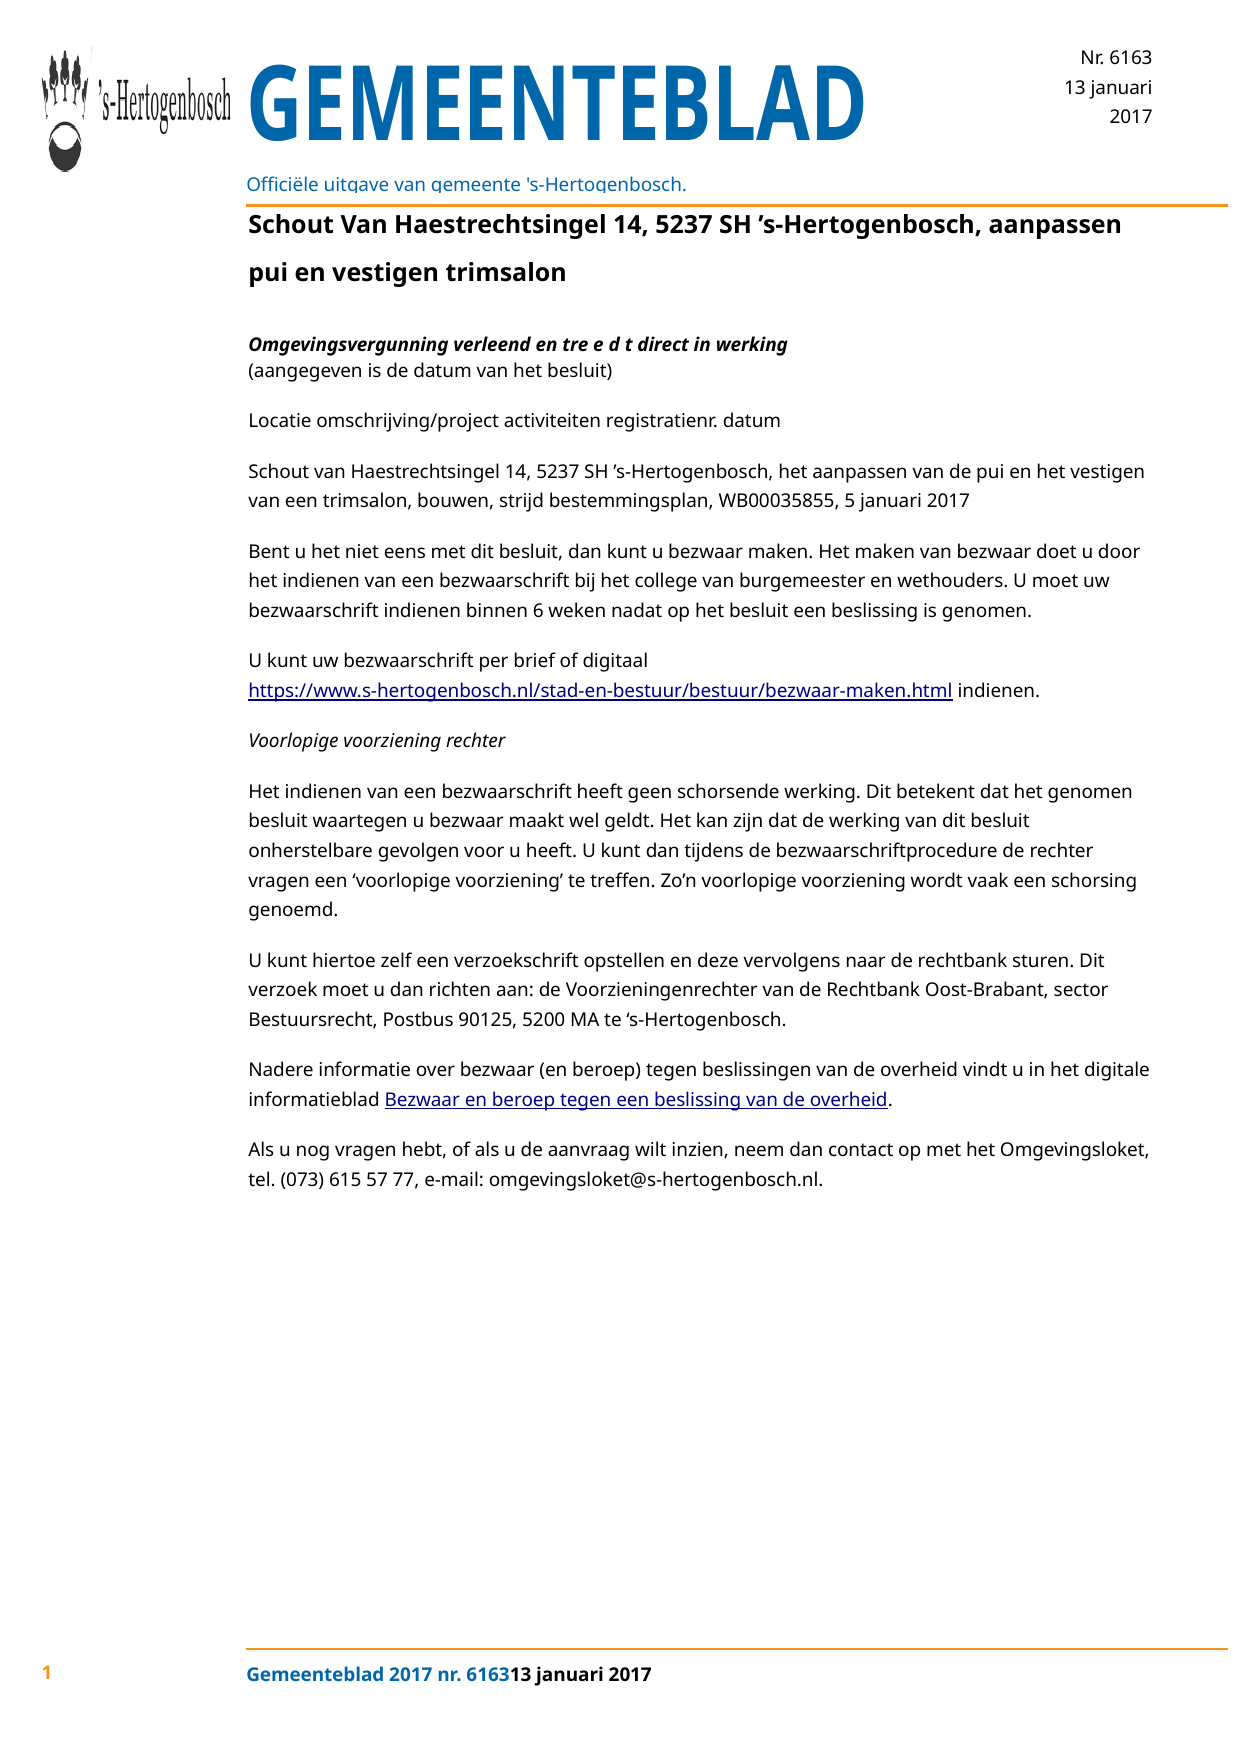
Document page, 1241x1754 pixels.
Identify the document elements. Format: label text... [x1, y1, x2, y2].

text Als u nog vragen hebt, of als u de aanvraag wilt inzien, neem dan contact op met het Omgevingsloket, tel. (073) 615 57 77, e-mail: omgevingsloket@s-hertogenbosch.nl. [248, 1136, 1152, 1192]
text Schout Van Haestrechtsingel 14, 5237 SH ’s-Hertogenbosch, aanpassen pui en vestigen trimsalon [248, 207, 1152, 288]
text Locatie omschrijving/project activiteiten registratienr. datum [248, 408, 1152, 433]
text Het indienen van een bezwaarschrift heeft geen schorsende werking. Dit betekent dat het genomen besluit waartegen u bezwaar maakt wel geldt. Het kan zijn dat de werking van dit besluit onherstelbare gevolgen voor u heeft. U kunt dan tijdens de bezwaarschriftprocedure de rechter vragen een ‘voorlopige voorziening’ te treffen. Zo’n voorlopige voorziening wordt vaak een schorsing genoemd. [248, 778, 1152, 922]
text U kunt hiertoe zelf een verzoekschrift opstellen en deze vervolgens naar de rechtbank sturen. Dit verzoek moet u dan richten aan: de Voorzieningenrechter van de Rechtbank Oost-Brabant, sector Bestuursrecht, Postbus 90125, 5200 MA te ‘s-Hertogenbosch. [248, 947, 1152, 1032]
picture [41, 47, 231, 172]
text Nadere informatie over bezwaar (en beroep) tegen beslissingen van de overheid vindt u in het digitale informatieblad Bezwaar en beroep tegen een beslissing van de overheid. [248, 1056, 1152, 1112]
text Omgevingsvergunning verleend en tre e d t direct in werking [248, 331, 1152, 357]
text U kunt uw bezwaarschrift per brief of digitaal https://www.s-hertogenbosch.nl/stad-en-bestuur/bestuur/bezwaar-maken.html indienen. [248, 648, 1152, 703]
text (aangegeven is de datum van het besluit) [248, 357, 1152, 383]
text Voorlopige voorziening rechter [248, 728, 1152, 753]
text Bent u het niet eens met dit besluit, dan kunt u bezwaar maken. Het maken van bezwaar doet u door het indienen van een bezwaarschrift bij het college van burgemeester en wethouders. U moet uw bezwaarschrift indienen binnen 6 weken nadat op het besluit een beslissing is genomen. [248, 538, 1152, 623]
text Schout van Haestrechtsingel 14, 5237 SH ’s-Hertogenbosch, het aanpassen van de pui en het vestigen van een trimsalon, bouwen, strijd bestemmingsplan, WB00035855, 5 januari 2017 [248, 458, 1152, 513]
